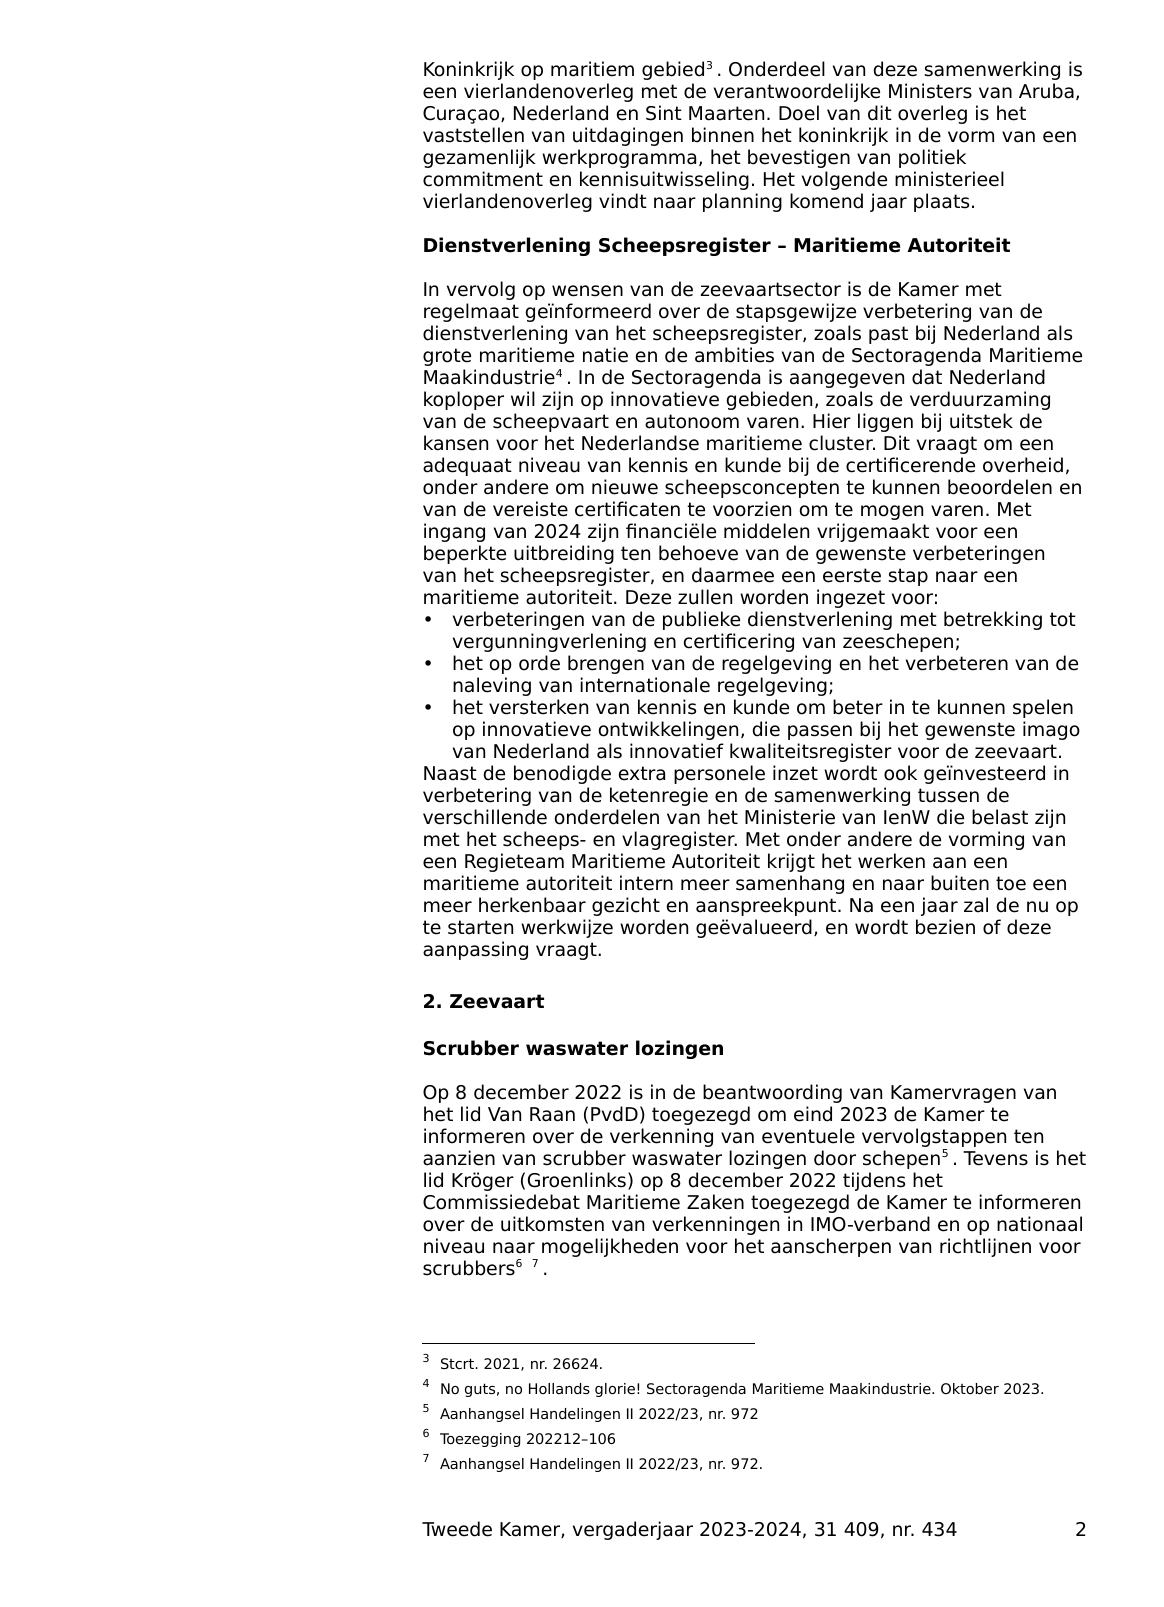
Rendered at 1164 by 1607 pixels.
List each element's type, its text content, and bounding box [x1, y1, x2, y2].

text No guts, no Hollands glorie! Sectoragenda Maritieme Maakindustrie. Oktober 2023. [422, 1377, 1087, 1399]
text Toezegging 202212–106 [422, 1427, 1087, 1449]
text • het op orde brengen van de regelgeving en het verbeteren van de naleving van internationale regelgeving; [422, 653, 1087, 697]
text Naast de benodigde extra personele inzet wordt ook geïnvesteerd in verbetering van de ketenregie en de samenwerking tussen de verschillende onderdelen van het Ministerie van IenW die belast zijn met het scheeps- en vlagregister. Met onder andere de vorming van een Regieteam Maritieme Autoriteit krijgt het werken aan een maritieme autoriteit intern meer samenhang en naar buiten toe een meer herkenbaar gezicht en aanspreekpunt. Na een jaar zal de nu op te starten werkwijze worden geëvalueerd, en wordt bezien of deze aanpassing vraagt. [422, 763, 1087, 961]
subtitle Dienstverlening Scheepsregister – Maritieme Autoriteit [422, 235, 1087, 257]
text • verbeteringen van de publieke dienstverlening met betrekking tot vergunningverlening en certificering van zeeschepen; [422, 609, 1087, 653]
text Koninkrijk op maritiem gebied. Onderdeel van deze samenwerking is een vierlandenoverleg met de verantwoordelijke Ministers van Aruba, Curaçao, Nederland en Sint Maarten. Doel van dit overleg is het vaststellen van uitdagingen binnen het koninkrijk in de vorm van een gezamenlijk werkprogramma, het bevestigen van politiek commitment en kennisuitwisseling. Het volgende ministerieel vierlandenoverleg vindt naar planning komend jaar plaats. [422, 59, 1087, 213]
text Aanhangsel Handelingen II 2022/23, nr. 972. [422, 1452, 1087, 1474]
text In vervolg op wensen van de zeevaartsector is de Kamer met regelmaat geïnformeerd over de stapsgewijze verbetering van de dienstverlening van het scheepsregister, zoals past bij Nederland als grote maritieme natie en de ambities van de Sectoragenda Maritieme Maakindustrie. In de Sectoragenda is aangegeven dat Nederland koploper wil zijn op innovatieve gebieden, zoals de verduurzaming van de scheepvaart en autonoom varen. Hier liggen bij uitstek de kansen voor het Nederlandse maritieme cluster. Dit vraagt om een adequaat niveau van kennis en kunde bij de certificerende overheid, onder andere om nieuwe scheepsconcepten te kunnen beoordelen en van de vereiste certificaten te voorzien om te mogen varen. Met ingang van 2024 zijn financiële middelen vrijgemaakt voor een beperkte uitbreiding ten behoeve van de gewenste verbeteringen van het scheepsregister, en daarmee een eerste stap naar een maritieme autoriteit. Deze zullen worden ingezet voor: [422, 279, 1087, 609]
text Op 8 december 2022 is in de beantwoording van Kamervragen van het lid Van Raan (PvdD) toegezegd om eind 2023 de Kamer te informeren over de verkenning van eventuele vervolgstappen ten aanzien van scrubber waswater lozingen door schepen. Tevens is het lid Kröger (Groenlinks) op 8 december 2022 tijdens het Commissiedebat Maritieme Zaken toegezegd de Kamer te informeren over de uitkomsten van verkenningen in IMO-verband en op nationaal niveau naar mogelijkheden voor het aanscherpen van richtlijnen voor scrubbers . [422, 1082, 1087, 1279]
subtitle 2. Zeevaart [422, 991, 1087, 1013]
subtitle Scrubber waswater lozingen [422, 1038, 1087, 1059]
text Stcrt. 2021, nr. 26624. [422, 1352, 1087, 1374]
text • het versterken van kennis en kunde om beter in te kunnen spelen op innovatieve ontwikkelingen, die passen bij het gewenste imago van Nederland als innovatief kwaliteitsregister voor de zeevaart. [422, 697, 1087, 763]
text Aanhangsel Handelingen II 2022/23, nr. 972 [422, 1402, 1087, 1424]
